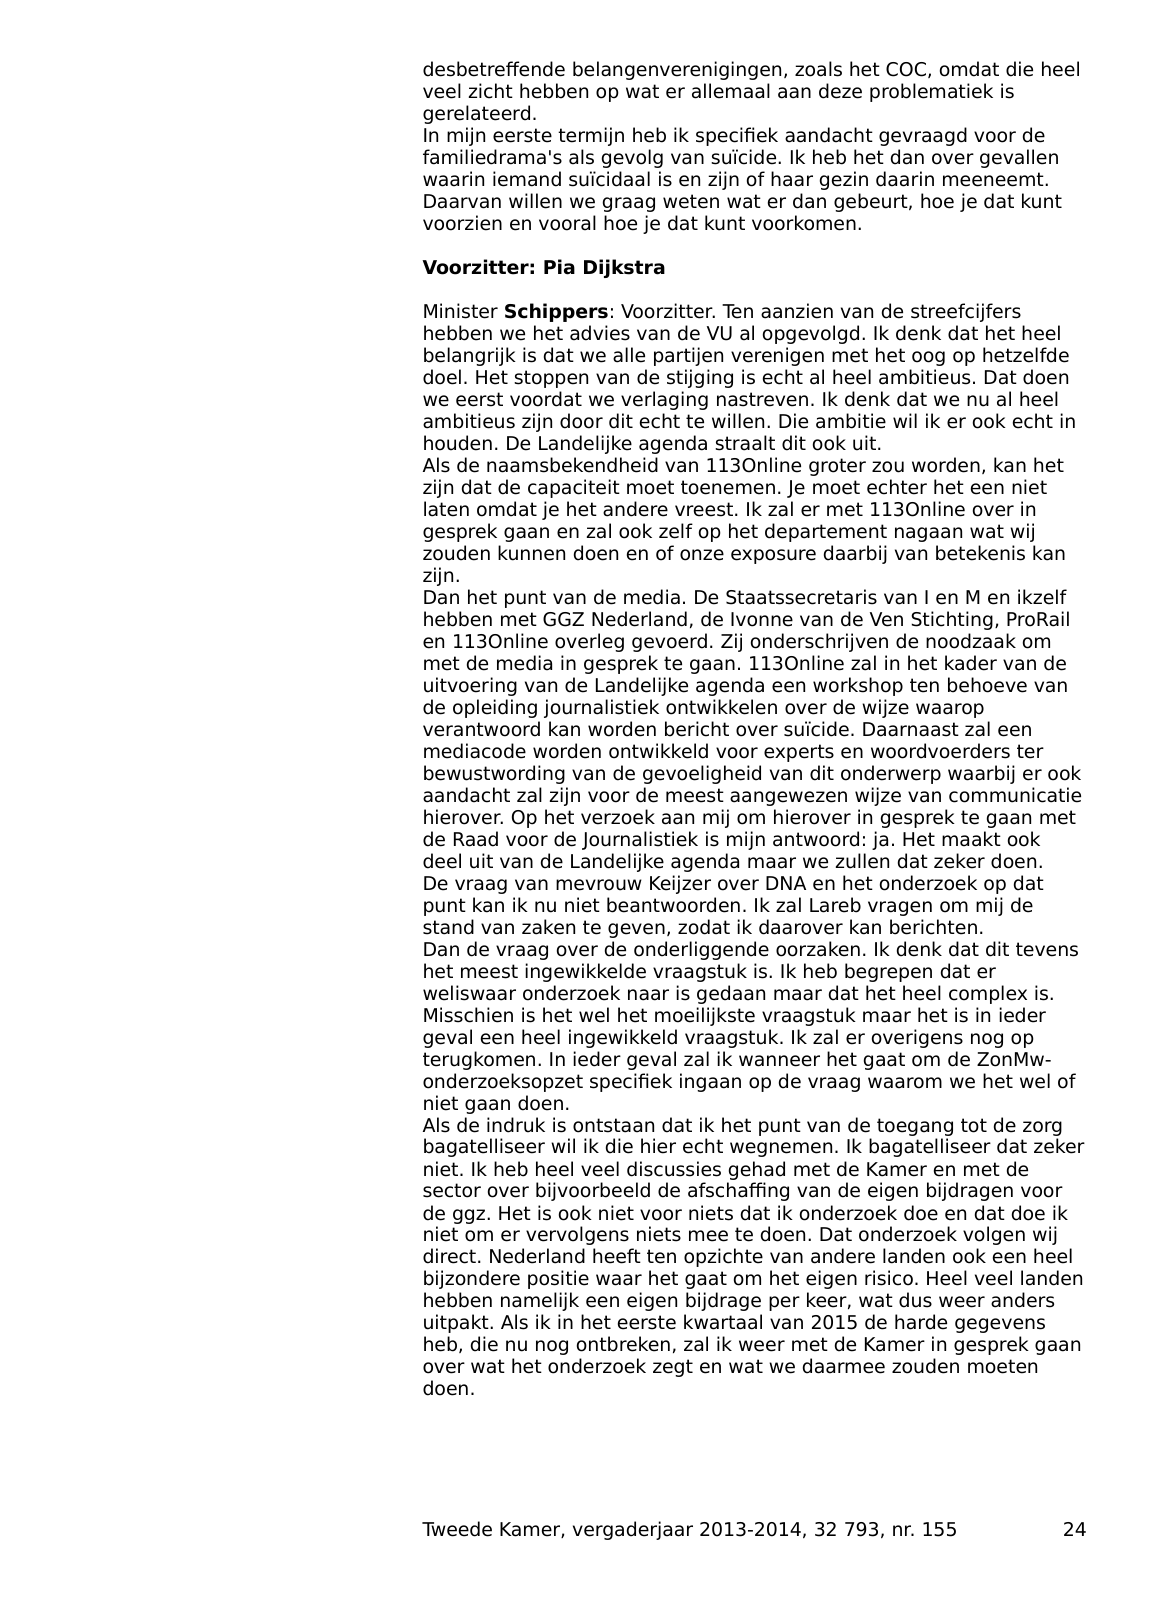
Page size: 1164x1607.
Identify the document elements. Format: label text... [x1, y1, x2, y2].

text desbetreffende belangenverenigingen, zoals het COC, omdat die heel veel zicht hebben op wat er allemaal aan deze problematiek is gerelateerd. [422, 59, 1087, 125]
text In mijn eerste termijn heb ik specifiek aandacht gevraagd voor de familiedrama's als gevolg van suïcide. Ik heb het dan over gevallen waarin iemand suïcidaal is en zijn of haar gezin daarin meeneemt. Daarvan willen we graag weten wat er dan gebeurt, hoe je dat kunt voorzien en vooral hoe je dat kunt voorkomen. [422, 125, 1087, 235]
subtitle Voorzitter: Pia Dijkstra [422, 257, 1087, 279]
text Als de naamsbekendheid van 113Online groter zou worden, kan het zijn dat de capaciteit moet toenemen. Je moet echter het een niet laten omdat je het andere vreest. Ik zal er met 113Online over in gesprek gaan en zal ook zelf op het departement nagaan wat wij zouden kunnen doen en of onze exposure daarbij van betekenis kan zijn. [422, 455, 1087, 587]
text De vraag van mevrouw Keijzer over DNA en het onderzoek op dat punt kan ik nu niet beantwoorden. Ik zal Lareb vragen om mij de stand van zaken te geven, zodat ik daarover kan berichten. [422, 873, 1087, 939]
text Als de indruk is ontstaan dat ik het punt van de toegang tot de zorg bagatelliseer wil ik die hier echt wegnemen. Ik bagatelliseer dat zeker niet. Ik heb heel veel discussies gehad met de Kamer en met de sector over bijvoorbeeld de afschaffing van de eigen bijdragen voor de ggz. Het is ook niet voor niets dat ik onderzoek doe en dat doe ik niet om er vervolgens niets mee te doen. Dat onderzoek volgen wij direct. Nederland heeft ten opzichte van andere landen ook een heel bijzondere positie waar het gaat om het eigen risico. Heel veel landen hebben namelijk een eigen bijdrage per keer, wat dus weer anders uitpakt. Als ik in het eerste kwartaal van 2015 de harde gegevens heb, die nu nog ontbreken, zal ik weer met de Kamer in gesprek gaan over wat het onderzoek zegt en wat we daarmee zouden moeten doen. [422, 1114, 1087, 1400]
text Minister Schippers: Voorzitter. Ten aanzien van de streefcijfers hebben we het advies van de VU al opgevolgd. Ik denk dat het heel belangrijk is dat we alle partijen verenigen met het oog op hetzelfde doel. Het stoppen van de stijging is echt al heel ambitieus. Dat doen we eerst voordat we verlaging nastreven. Ik denk dat we nu al heel ambitieus zijn door dit echt te willen. Die ambitie wil ik er ook echt in houden. De Landelijke agenda straalt dit ook uit. [422, 301, 1087, 455]
text Dan de vraag over de onderliggende oorzaken. Ik denk dat dit tevens het meest ingewikkelde vraagstuk is. Ik heb begrepen dat er weliswaar onderzoek naar is gedaan maar dat het heel complex is. Misschien is het wel het moeilijkste vraagstuk maar het is in ieder geval een heel ingewikkeld vraagstuk. Ik zal er overigens nog op terugkomen. In ieder geval zal ik wanneer het gaat om de ZonMw-onderzoeksopzet specifiek ingaan op de vraag waarom we het wel of niet gaan doen. [422, 939, 1087, 1114]
text Dan het punt van de media. De Staatssecretaris van I en M en ikzelf hebben met GGZ Nederland, de Ivonne van de Ven Stichting, ProRail en 113Online overleg gevoerd. Zij onderschrijven de noodzaak om met de media in gesprek te gaan. 113Online zal in het kader van de uitvoering van de Landelijke agenda een workshop ten behoeve van de opleiding journalistiek ontwikkelen over de wijze waarop verantwoord kan worden bericht over suïcide. Daarnaast zal een mediacode worden ontwikkeld voor experts en woordvoerders ter bewustwording van de gevoeligheid van dit onderwerp waarbij er ook aandacht zal zijn voor de meest aangewezen wijze van communicatie hierover. Op het verzoek aan mij om hierover in gesprek te gaan met de Raad voor de Journalistiek is mijn antwoord: ja. Het maakt ook deel uit van de Landelijke agenda maar we zullen dat zeker doen. [422, 587, 1087, 873]
